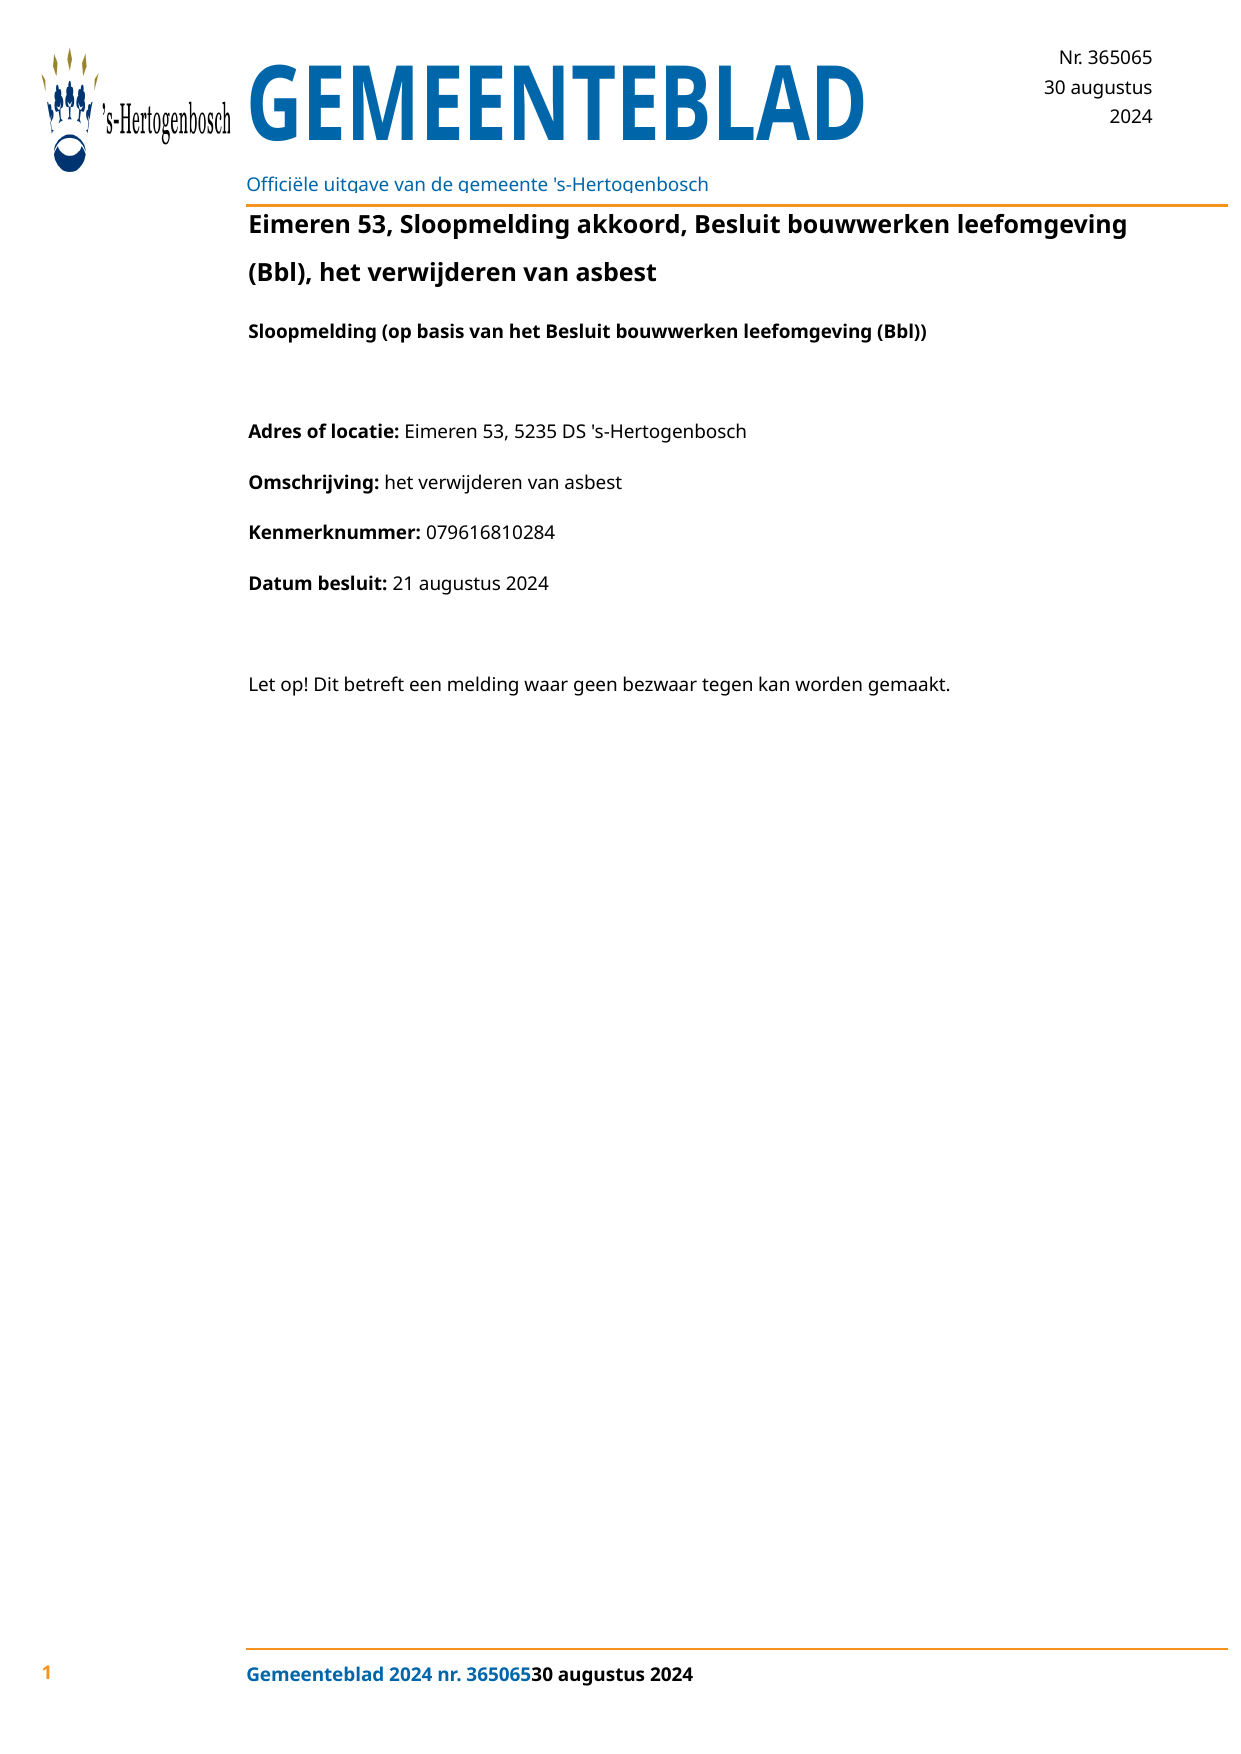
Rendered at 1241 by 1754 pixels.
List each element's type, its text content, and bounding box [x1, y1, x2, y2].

text Let op! Dit betreft een melding waar geen bezwaar tegen kan worden gemaakt. [248, 671, 1152, 697]
text Sloopmelding (op basis van het Besluit bouwwerken leefomgeving (Bbl)) [248, 318, 1152, 344]
text Adres of locatie: Eimeren 53, 5235 DS 's-Hertogenbosch [248, 419, 1152, 444]
text Datum besluit: 21 augustus 2024 [248, 570, 1152, 596]
picture [41, 47, 231, 172]
text Eimeren 53, Sloopmelding akkoord, Besluit bouwwerken leefomgeving (Bbl), het verwijderen van asbest [248, 207, 1152, 288]
text Omschrijving: het verwijderen van asbest [248, 469, 1152, 495]
text Kenmerknummer: 079616810284 [248, 519, 1152, 545]
